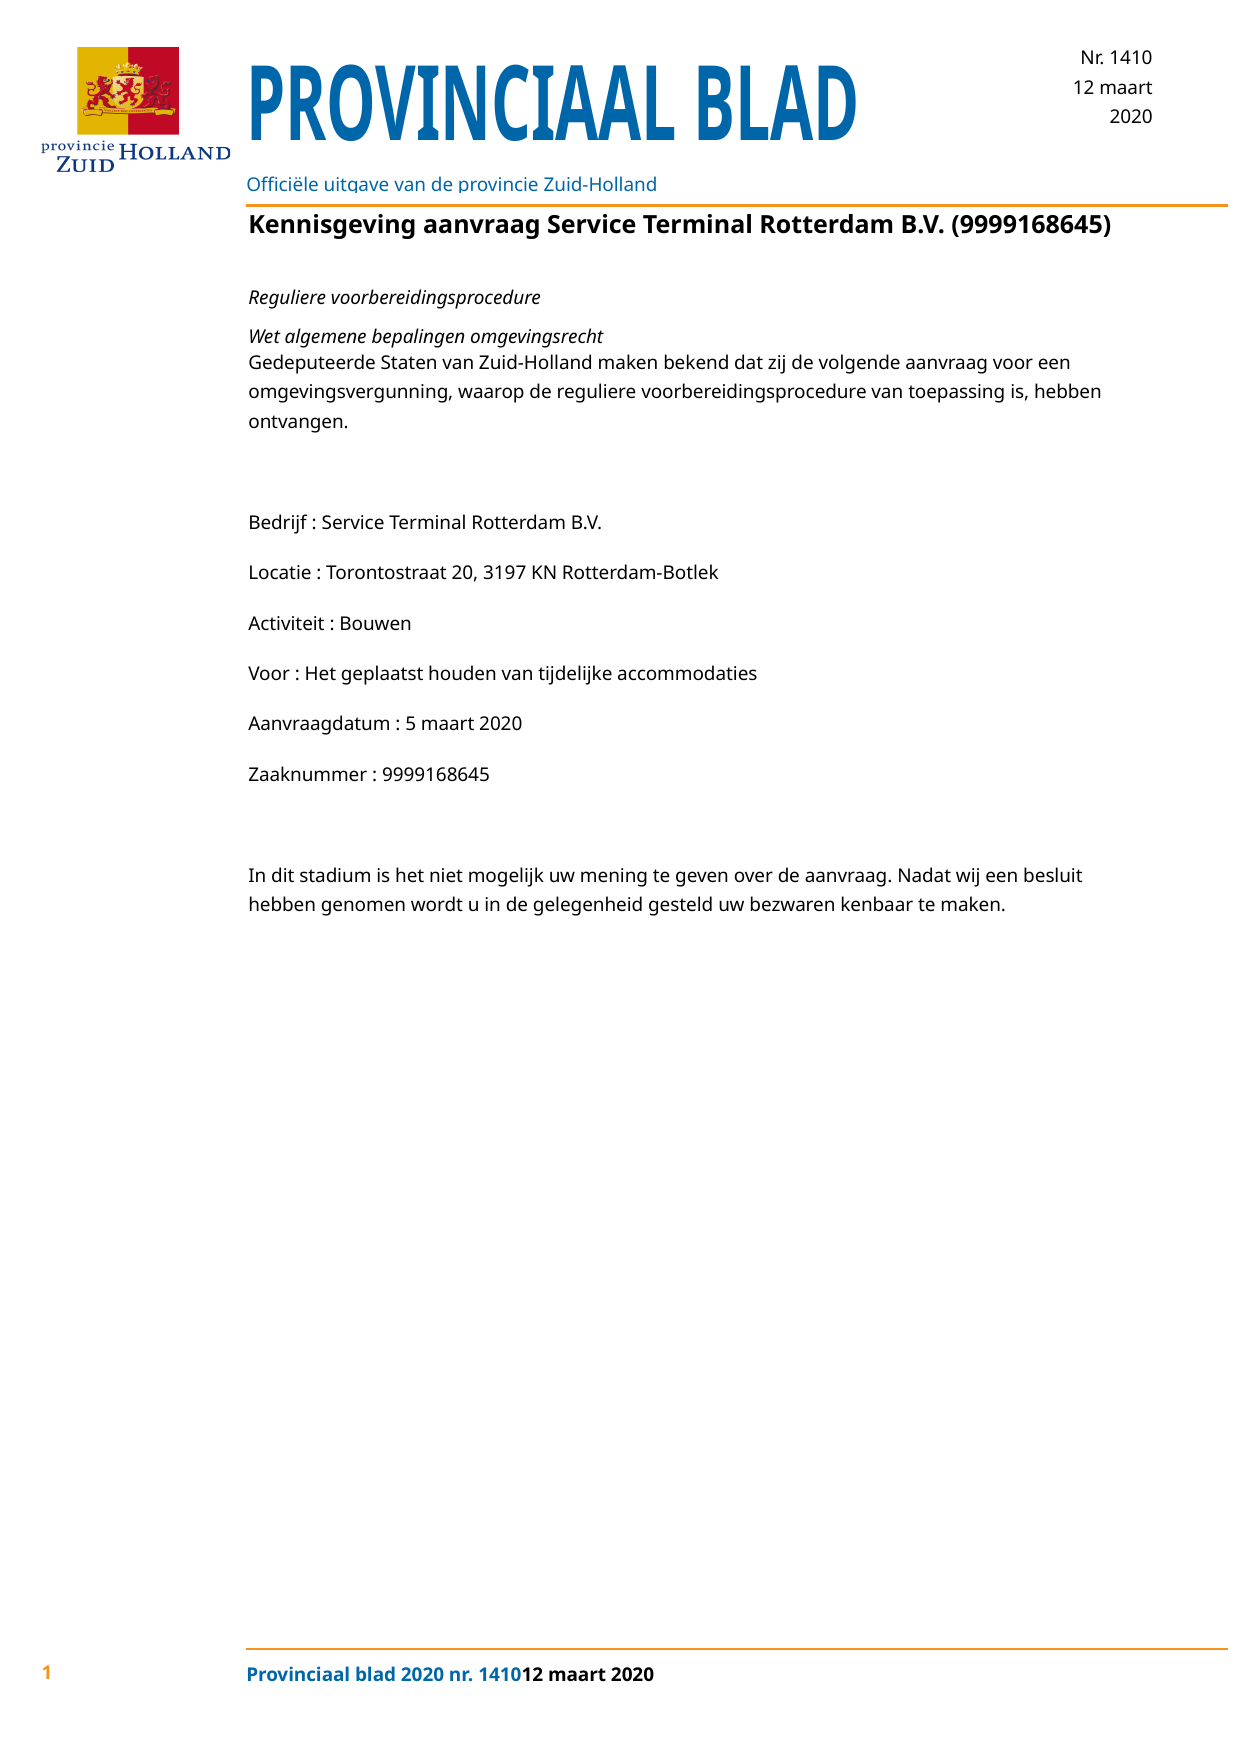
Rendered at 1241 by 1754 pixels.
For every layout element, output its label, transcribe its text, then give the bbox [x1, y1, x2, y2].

text Activiteit : Bouwen [248, 610, 1152, 635]
text Kennisgeving aanvraag Service Terminal Rotterdam B.V. (9999168645) [248, 207, 1152, 241]
text Wet algemene bepalingen omgevingsrecht [248, 323, 1152, 349]
text Gedeputeerde Staten van Zuid-Holland maken bekend dat zij de volgende aanvraag voor een omgevingsvergunning, waarop de reguliere voorbereidingsprocedure van toepassing is, hebben ontvangen. [248, 349, 1152, 434]
text Bedrijf : Service Terminal Rotterdam B.V. [248, 509, 1152, 534]
text Zaaknummer : 9999168645 [248, 761, 1152, 787]
text In dit stadium is het niet mogelijk uw mening te geven over de aanvraag. Nadat wij een besluit hebben genomen wordt u in de gelegenheid gesteld uw bezwaren kenbaar te maken. [248, 862, 1152, 917]
picture [41, 47, 231, 172]
text Reguliere voorbereidingsprocedure [248, 284, 1152, 309]
text Locatie : Torontostraat 20, 3197 KN Rotterdam-Botlek [248, 559, 1152, 585]
text Voor : Het geplaatst houden van tijdelijke accommodaties [248, 660, 1152, 686]
text Aanvraagdatum : 5 maart 2020 [248, 711, 1152, 736]
